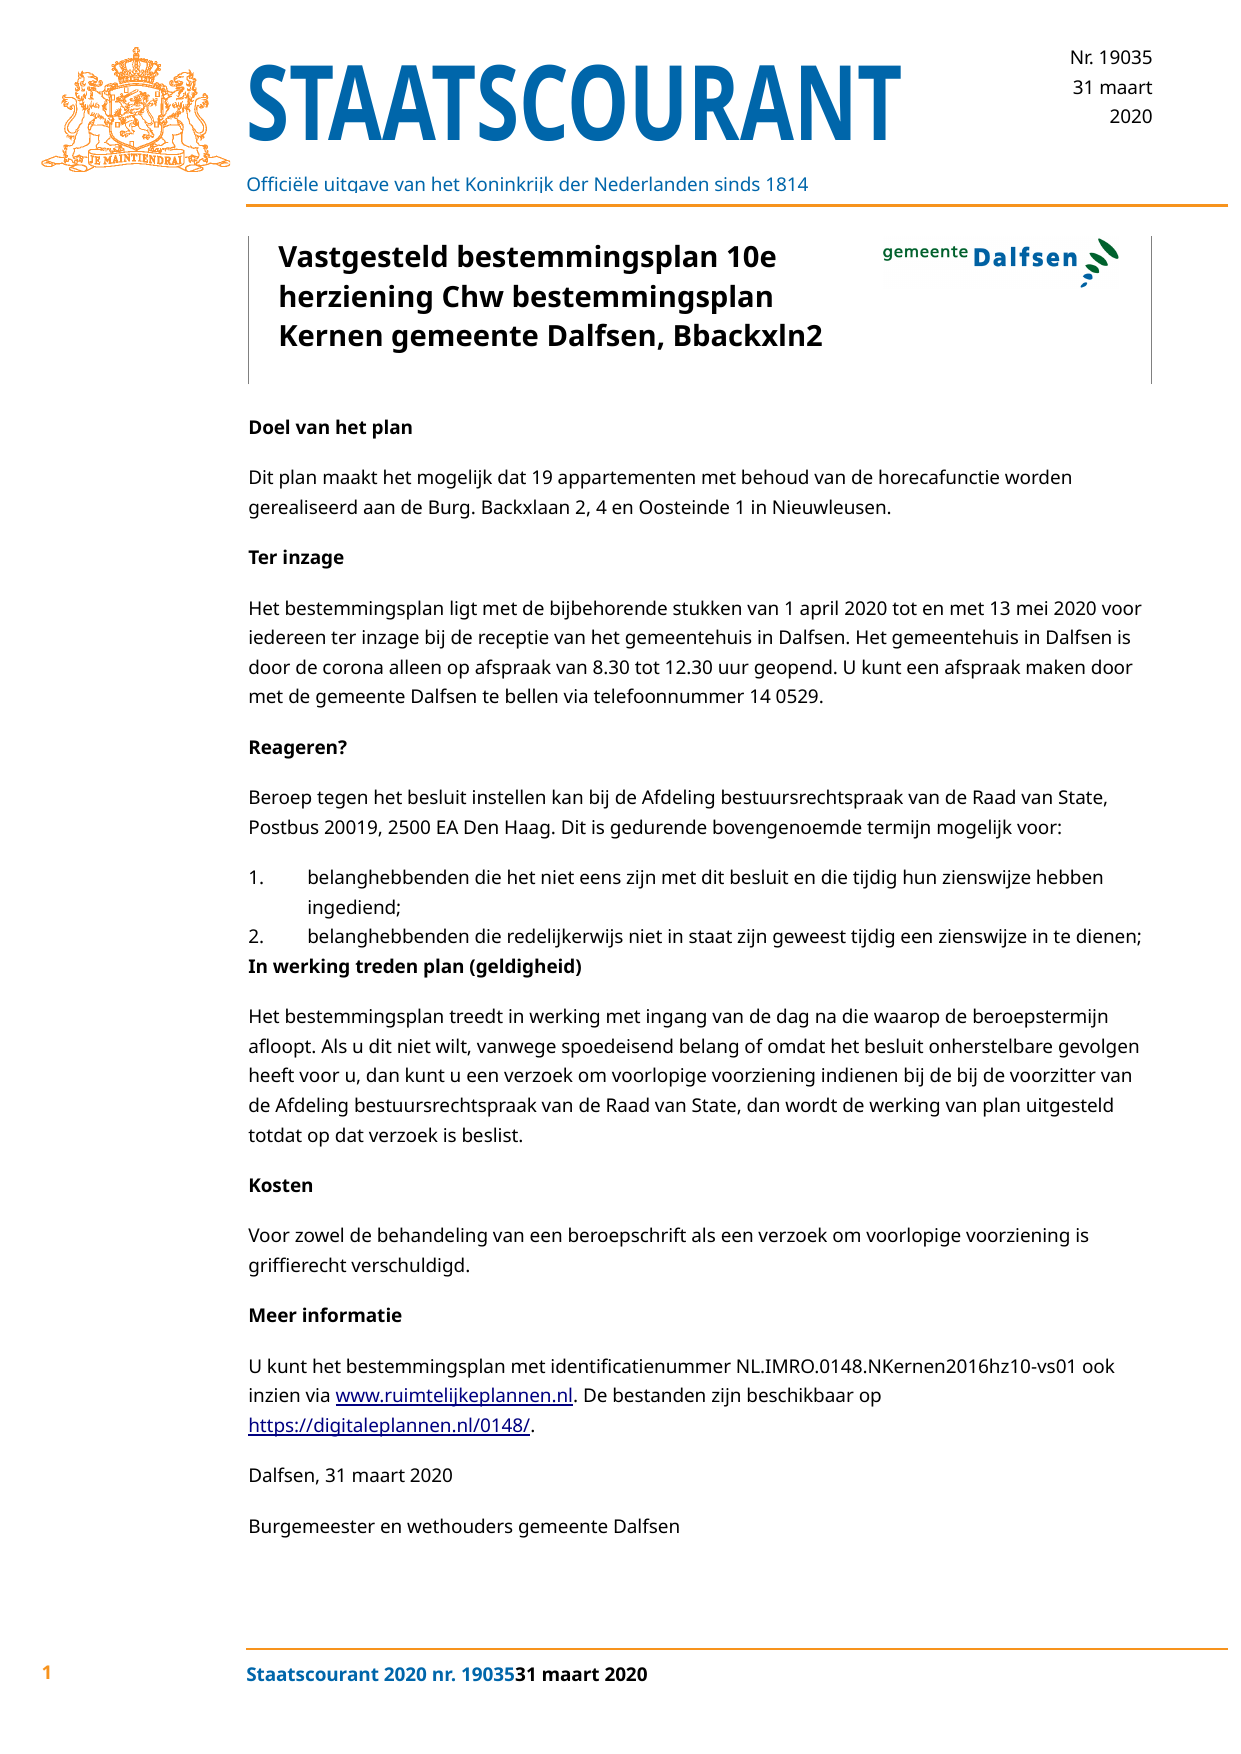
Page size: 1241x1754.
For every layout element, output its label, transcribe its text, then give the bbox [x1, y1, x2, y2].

list belanghebbenden die redelijkerwijs niet in staat zijn geweest tijdig een zienswijze in te dienen; [248, 923, 1152, 949]
text Meer informatie [248, 1303, 1152, 1328]
text Doel van het plan [248, 414, 1152, 440]
text In werking treden plan (geldigheid) [248, 953, 1152, 979]
text Dit plan maakt het mogelijk dat 19 appartementen met behoud van de horecafunctie worden gerealiseerd aan de Burg. Backxlaan 2, 4 en Oosteinde 1 in Nieuwleusen. [248, 464, 1152, 520]
text Dalfsen, 31 maart 2020 [248, 1463, 1152, 1488]
text Voor zowel de behandeling van een beroepschrift als een verzoek om voorlopige voorziening is griffierecht verschuldigd. [248, 1223, 1152, 1278]
text Het bestemmingsplan treedt in werking met ingang van de dag na die waarop de beroepstermijn afloopt. Als u dit niet wilt, vanwege spoedeisend belang of omdat het besluit onherstelbare gevolgen heeft voor u, dan kunt u een verzoek om voorlopige voorziening indienen bij de bij de voorzitter van de Afdeling bestuursrechtspraak van de Raad van State, dan wordt de werking van plan uitgesteld totdat op dat verzoek is beslist. [248, 1003, 1152, 1148]
table_header [850, 236, 1151, 384]
text Burgemeester en wethouders gemeente Dalfsen [248, 1513, 1152, 1539]
text Het bestemmingsplan ligt met de bijbehorende stukken van 1 april 2020 tot en met 13 mei 2020 voor iedereen ter inzage bij de receptie van het gemeentehuis in Dalfsen. Het gemeentehuis in Dalfsen is door de corona alleen op afspraak van 8.30 tot 12.30 uur geopend. U kunt een afspraak maken door met de gemeente Dalfsen te bellen via telefoonnummer 14 0529. [248, 595, 1152, 709]
list belanghebbenden die het niet eens zijn met dit besluit en die tijdig hun zienswijze hebben ingediend; [248, 864, 1152, 920]
text Reageren? [248, 734, 1152, 760]
picture [882, 236, 1119, 289]
text Kosten [248, 1172, 1152, 1198]
text Ter inzage [248, 544, 1152, 570]
table_header Vastgesteld bestemmingsplan 10e herziening Chw bestemmingsplan Kernen gemeente Dalfsen, Bbackxln2 [249, 236, 850, 384]
text Beroep tegen het besluit instellen kan bij de Afdeling bestuursrechtspraak van de Raad van State, Postbus 20019, 2500 EA Den Haag. Dit is gedurende bovengenoemde termijn mogelijk voor: [248, 784, 1152, 840]
picture [41, 47, 231, 172]
text U kunt het bestemmingsplan met identificatienummer NL.IMRO.0148.NKernen2016hz10-vs01 ook inzien via www.ruimtelijkeplannen.nl. De bestanden zijn beschikbaar op https://digitaleplannen.nl/0148/. [248, 1353, 1152, 1438]
